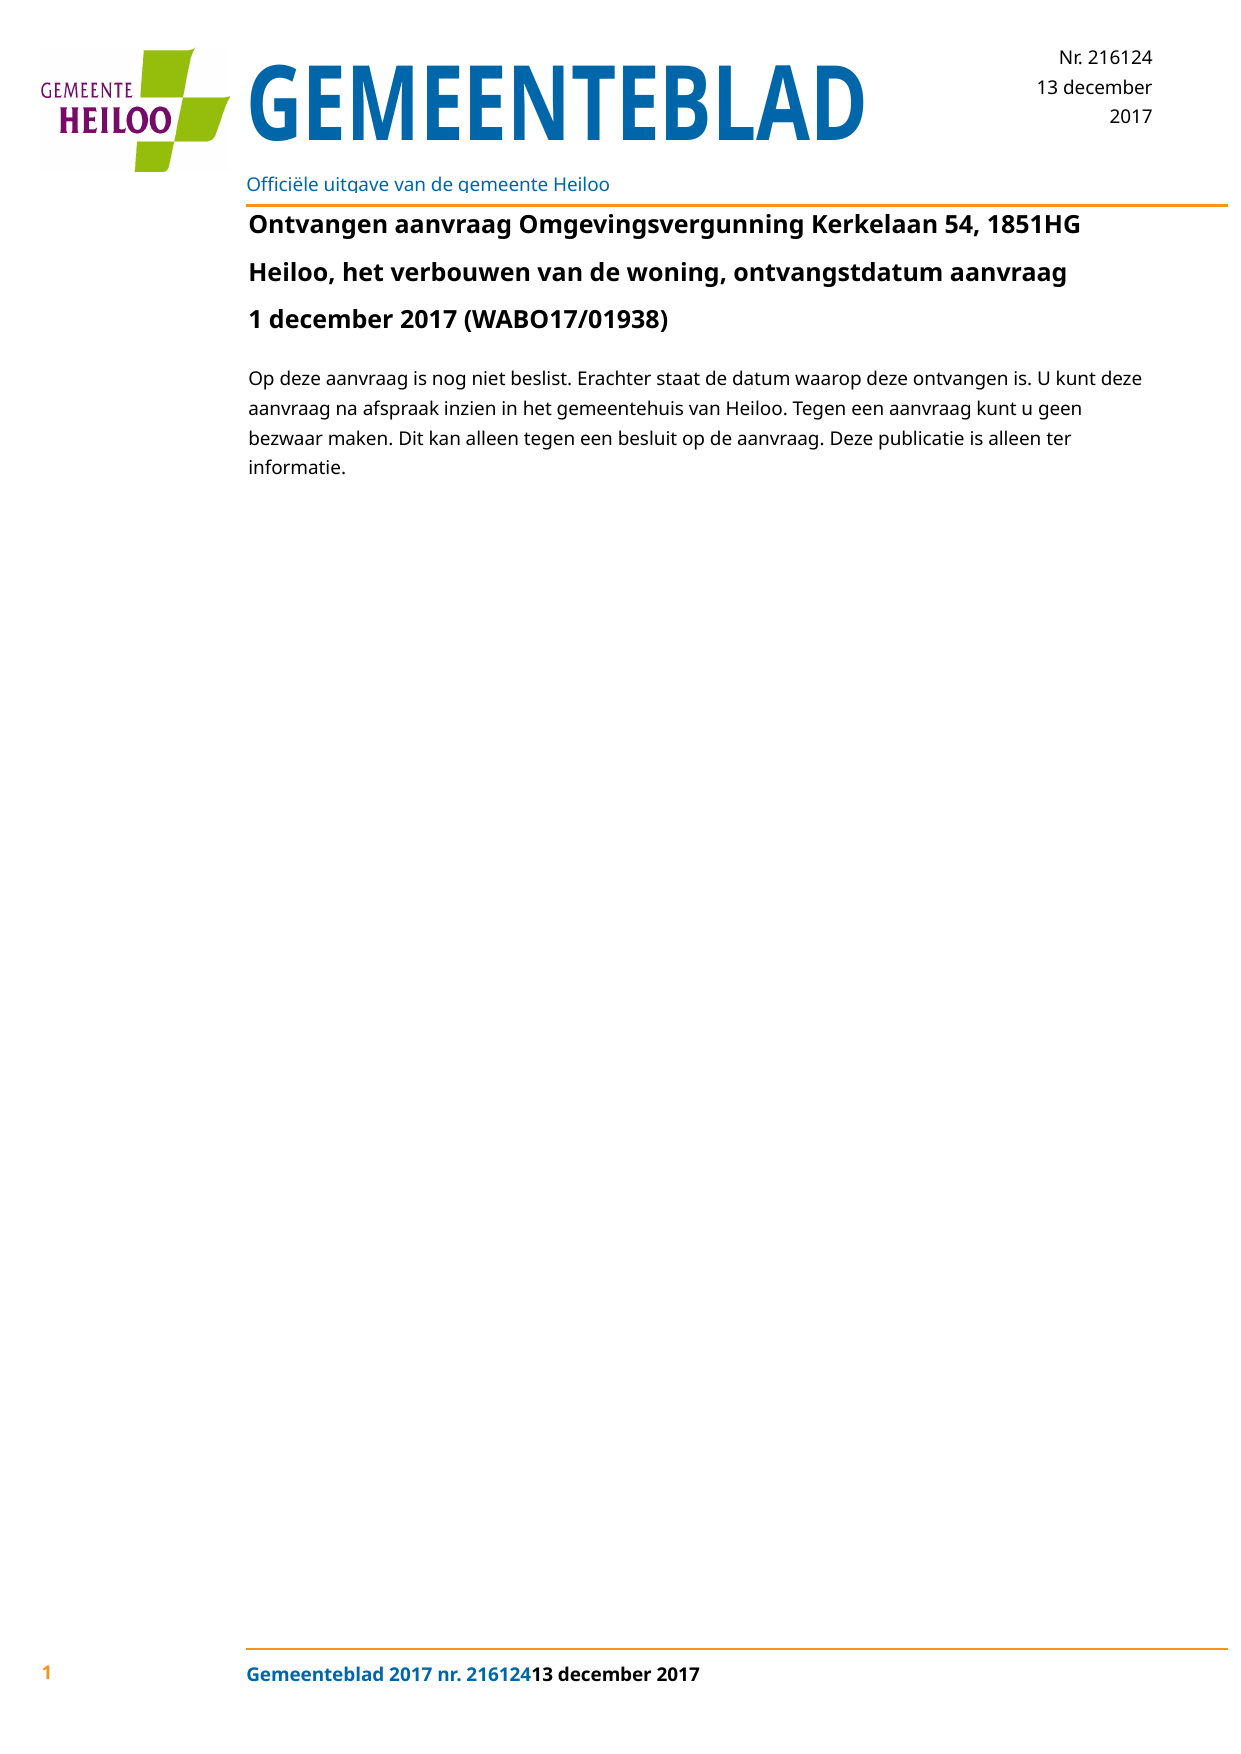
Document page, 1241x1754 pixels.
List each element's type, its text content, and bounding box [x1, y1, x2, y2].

text Op deze aanvraag is nog niet beslist. Erachter staat de datum waarop deze ontvangen is. U kunt deze aanvraag na afspraak inzien in het gemeentehuis van Heiloo. Tegen een aanvraag kunt u geen bezwaar maken. Dit kan alleen tegen een besluit op de aanvraag. Deze publicatie is alleen ter informatie. [248, 366, 1152, 480]
text Ontvangen aanvraag Omgevingsvergunning Kerkelaan 54, 1851HG Heiloo, het verbouwen van de woning, ontvangstdatum aanvraag 1 december 2017 (WABO17/01938) [248, 207, 1152, 336]
picture [41, 47, 231, 172]
